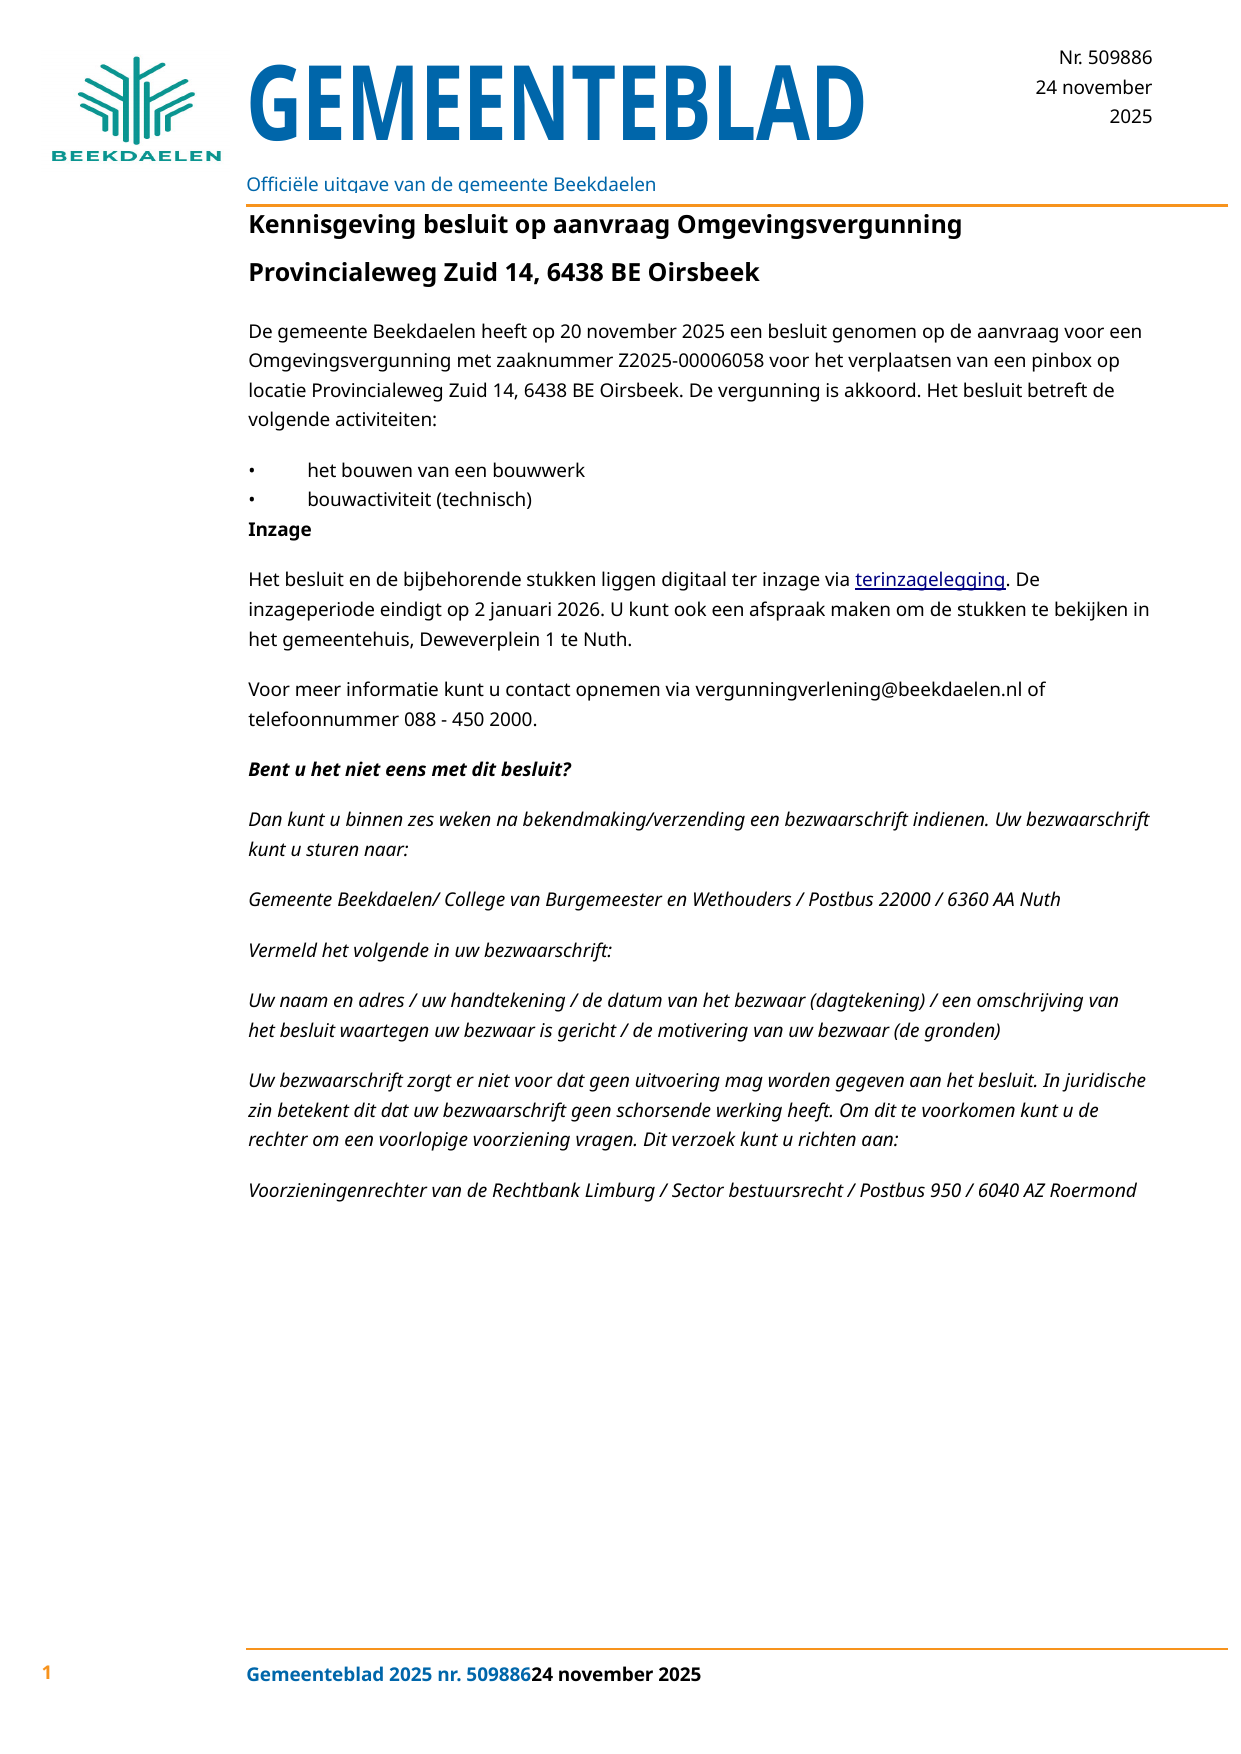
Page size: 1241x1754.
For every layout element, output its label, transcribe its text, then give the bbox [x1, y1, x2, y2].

text Het besluit en de bijbehorende stukken liggen digitaal ter inzage via terinzagelegging. De inzageperiode eindigt op 2 januari 2026. U kunt ook een afspraak maken om de stukken te bekijken in het gemeentehuis, Deweverplein 1 te Nuth. [248, 567, 1152, 652]
text De gemeente Beekdaelen heeft op 20 november 2025 een besluit genomen op de aanvraag voor een Omgevingsvergunning met zaaknummer Z2025-00006058 voor het verplaatsen van een pinbox op locatie Provincialeweg Zuid 14, 6438 BE Oirsbeek. De vergunning is akkoord. Het besluit betreft de volgende activiteiten: [248, 318, 1152, 432]
text Uw naam en adres / uw handtekening / de datum van het bezwaar (dagtekening) / een omschrijving van het besluit waartegen uw bezwaar is gericht / de motivering van uw bezwaar (de gronden) [248, 987, 1152, 1043]
text Kennisgeving besluit op aanvraag Omgevingsvergunning Provincialeweg Zuid 14, 6438 BE Oirsbeek [248, 207, 1152, 288]
list het bouwen van een bouwwerk [248, 457, 1152, 483]
text Voorzieningenrechter van de Rechtbank Limburg / Sector bestuursrecht / Postbus 950 / 6040 AZ Roermond [248, 1177, 1152, 1203]
text Dan kunt u binnen zes weken na bekendmaking/verzending een bezwaarschrift indienen. Uw bezwaarschrift kunt u sturen naar: [248, 807, 1152, 862]
text Vermeld het volgende in uw bezwaarschrift: [248, 937, 1152, 963]
text Uw bezwaarschrift zorgt er niet voor dat geen uitvoering mag worden gegeven aan het besluit. In juridische zin betekent dit dat uw bezwaarschrift geen schorsende werking heeft. Om dit te voorkomen kunt u de rechter om een voorlopige voorziening vragen. Dit verzoek kunt u richten aan: [248, 1067, 1152, 1152]
picture [41, 47, 231, 172]
text Inzage [248, 516, 1152, 542]
text Voor meer informatie kunt u contact opnemen via vergunningverlening@beekdaelen.nl of telefoonnummer 088 - 450 2000. [248, 676, 1152, 732]
list bouwactiviteit (technisch) [248, 487, 1152, 512]
text Bent u het niet eens met dit besluit? [248, 756, 1152, 782]
text Gemeente Beekdaelen/ College van Burgemeester en Wethouders / Postbus 22000 / 6360 AA Nuth [248, 887, 1152, 912]
